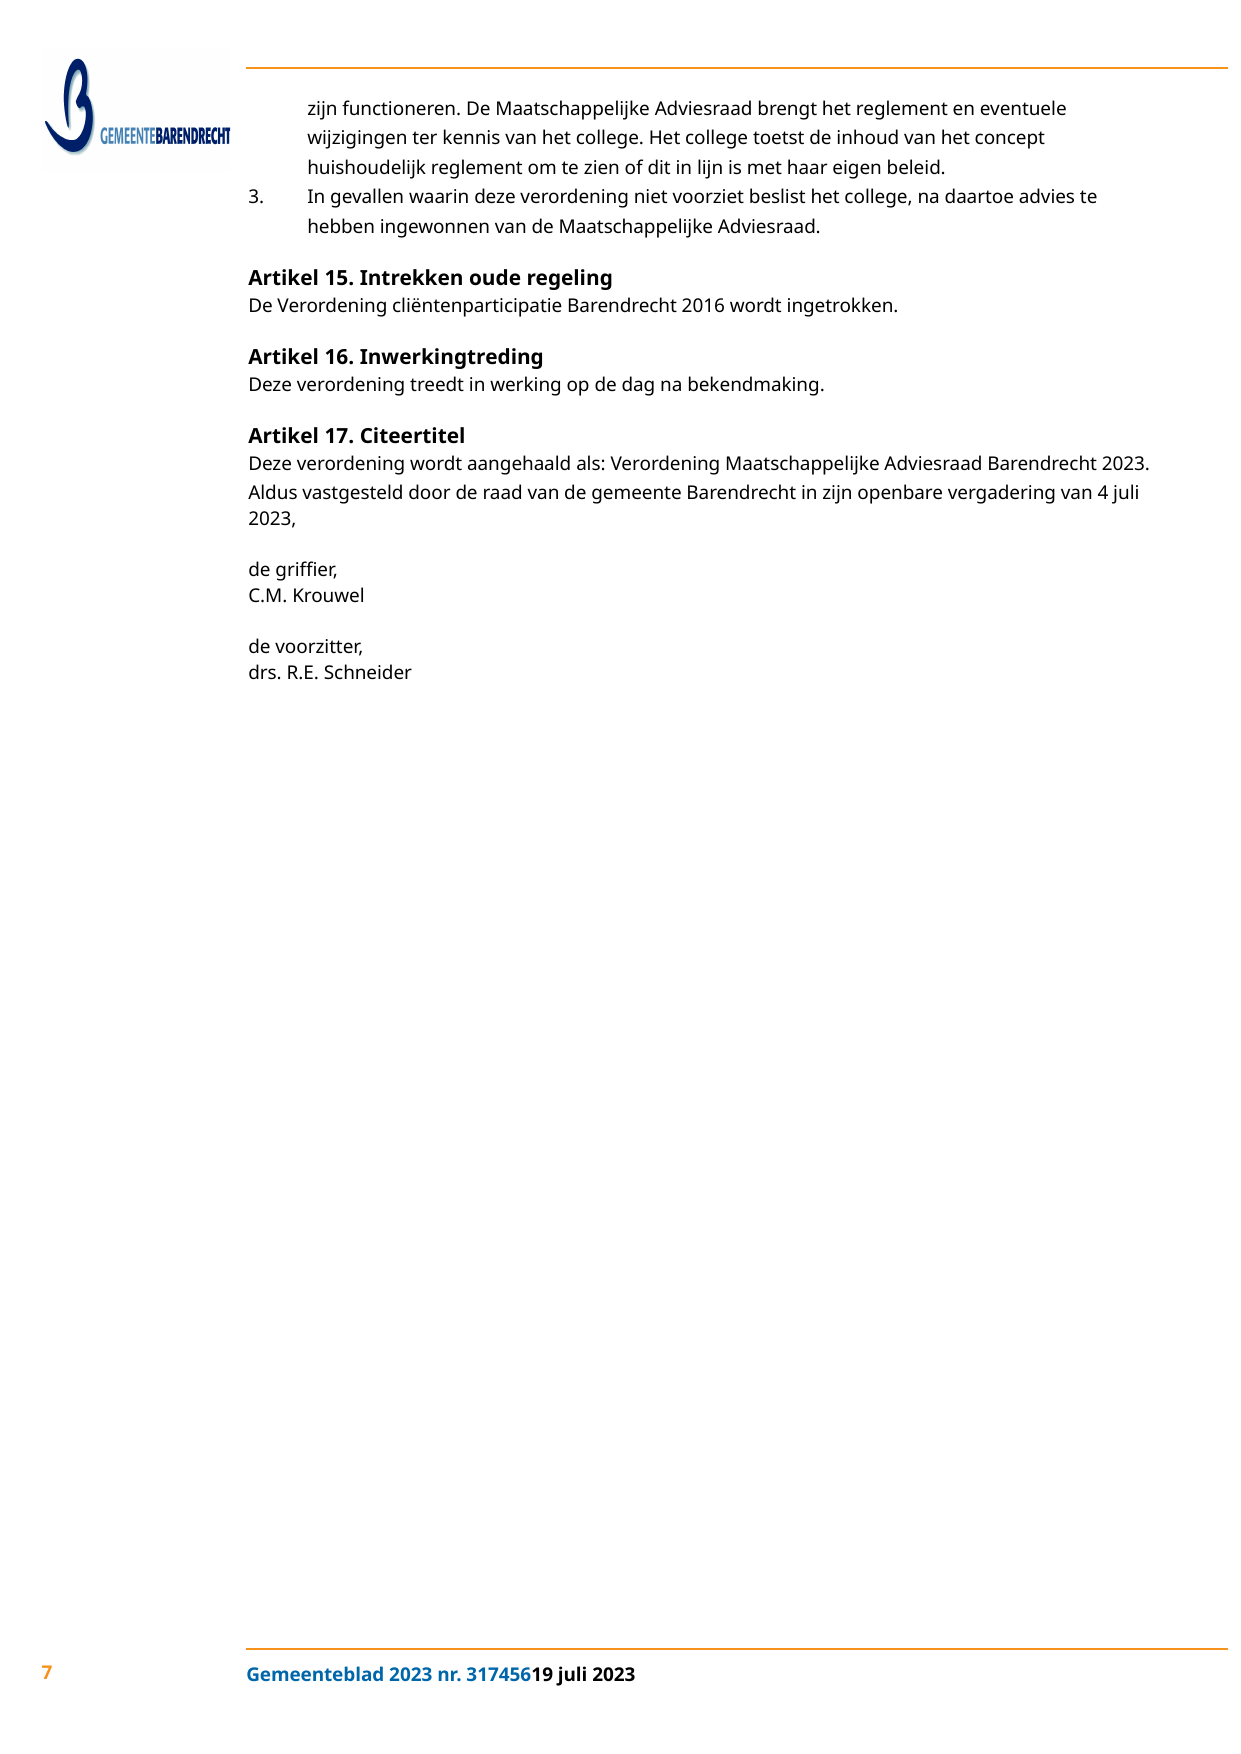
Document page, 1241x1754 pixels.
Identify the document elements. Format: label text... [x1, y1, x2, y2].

list In gevallen waarin deze verordening niet voorziet beslist het college, na daartoe advies te hebben ingewonnen van de Maatschappelijke Adviesraad. [248, 183, 1152, 239]
text de griffier, [248, 556, 1152, 582]
text C.M. Krouwel [248, 582, 1152, 608]
text de voorzitter, [248, 634, 1152, 659]
text Deze verordening treedt in werking op de dag na bekendmaking. [248, 371, 1152, 397]
text Aldus vastgesteld door de raad van de gemeente Barendrecht in zijn openbare vergadering van 4 juli 2023, [248, 479, 1152, 531]
picture [41, 47, 231, 172]
text Artikel 16. Inwerkingtreding [248, 342, 1152, 371]
text De Verordening cliëntenparticipatie Barendrecht 2016 wordt ingetrokken. [248, 292, 1152, 318]
text Artikel 17. Citeertitel [248, 421, 1152, 450]
text Deze verordening wordt aangehaald als: Verordening Maatschappelijke Adviesraad Barendrecht 2023. [248, 450, 1152, 475]
text drs. R.E. Schneider [248, 659, 1152, 685]
list zijn functioneren. De Maatschappelijke Adviesraad brengt het reglement en eventuele wijzigingen ter kennis van het college. Het college toetst de inhoud van het concept huishoudelijk reglement om te zien of dit in lijn is met haar eigen beleid. [248, 95, 1152, 180]
text Artikel 15. Intrekken oude regeling [248, 263, 1152, 292]
